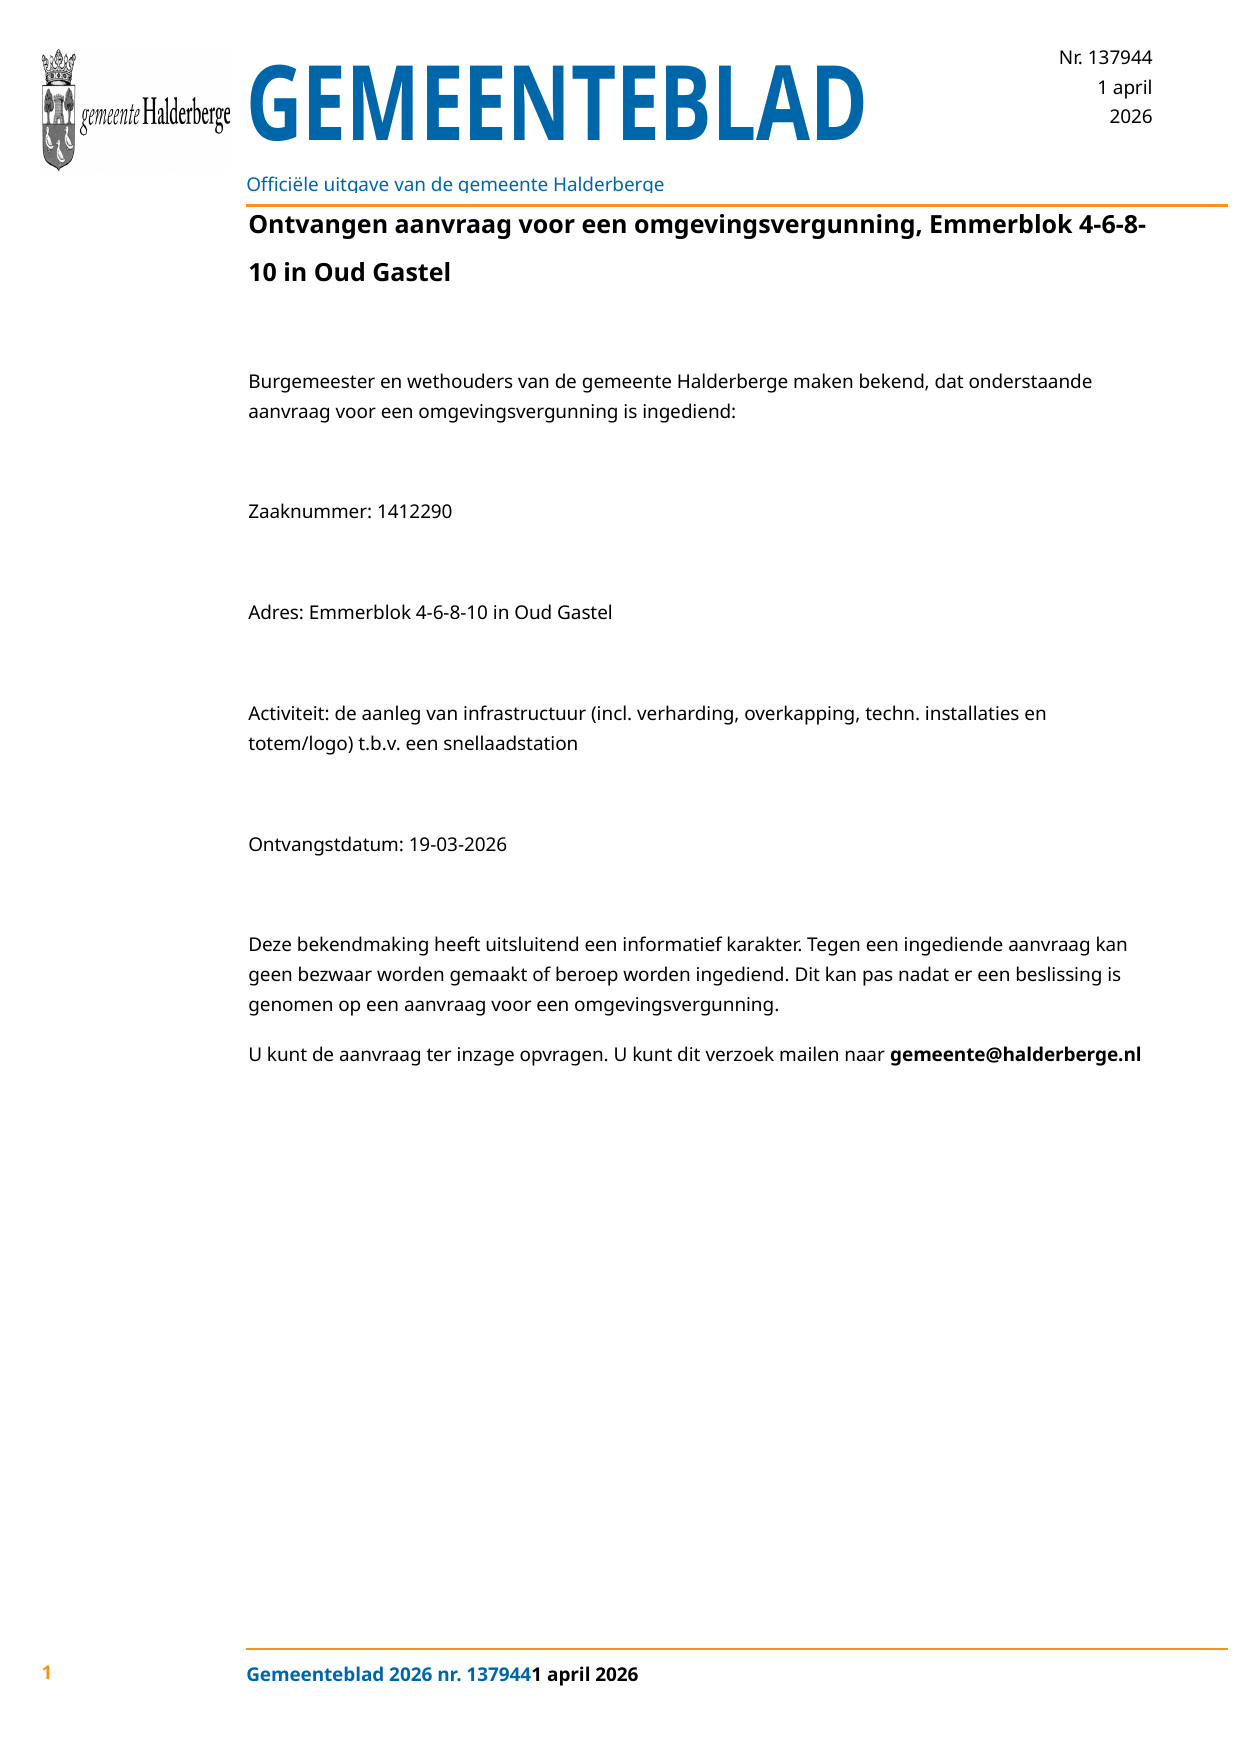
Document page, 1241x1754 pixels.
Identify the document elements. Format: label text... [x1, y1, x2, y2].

text Burgemeester en wethouders van de gemeente Halderberge maken bekend, dat onderstaande aanvraag voor een omgevingsvergunning is ingediend: [248, 368, 1152, 424]
text Zaaknummer: 1412290 [248, 499, 1152, 524]
text Ontvangen aanvraag voor een omgevingsvergunning, Emmerblok 4-6-8-10 in Oud Gastel [248, 207, 1152, 288]
picture [41, 47, 231, 172]
text U kunt de aanvraag ter inzage opvragen. U kunt dit verzoek mailen naar gemeente@halderberge.nl [248, 1041, 1152, 1067]
text Deze bekendmaking heeft uitsluitend een informatief karakter. Tegen een ingediende aanvraag kan geen bezwaar worden gemaakt of beroep worden ingediend. Dit kan pas nadat er een beslissing is genomen op een aanvraag voor een omgevingsvergunning. [248, 932, 1152, 1017]
text Activiteit: de aanleg van infrastructuur (incl. verharding, overkapping, techn. installaties en totem/logo) t.b.v. een snellaadstation [248, 700, 1152, 756]
text Adres: Emmerblok 4-6-8-10 in Oud Gastel [248, 599, 1152, 625]
text Ontvangstdatum: 19-03-2026 [248, 831, 1152, 857]
